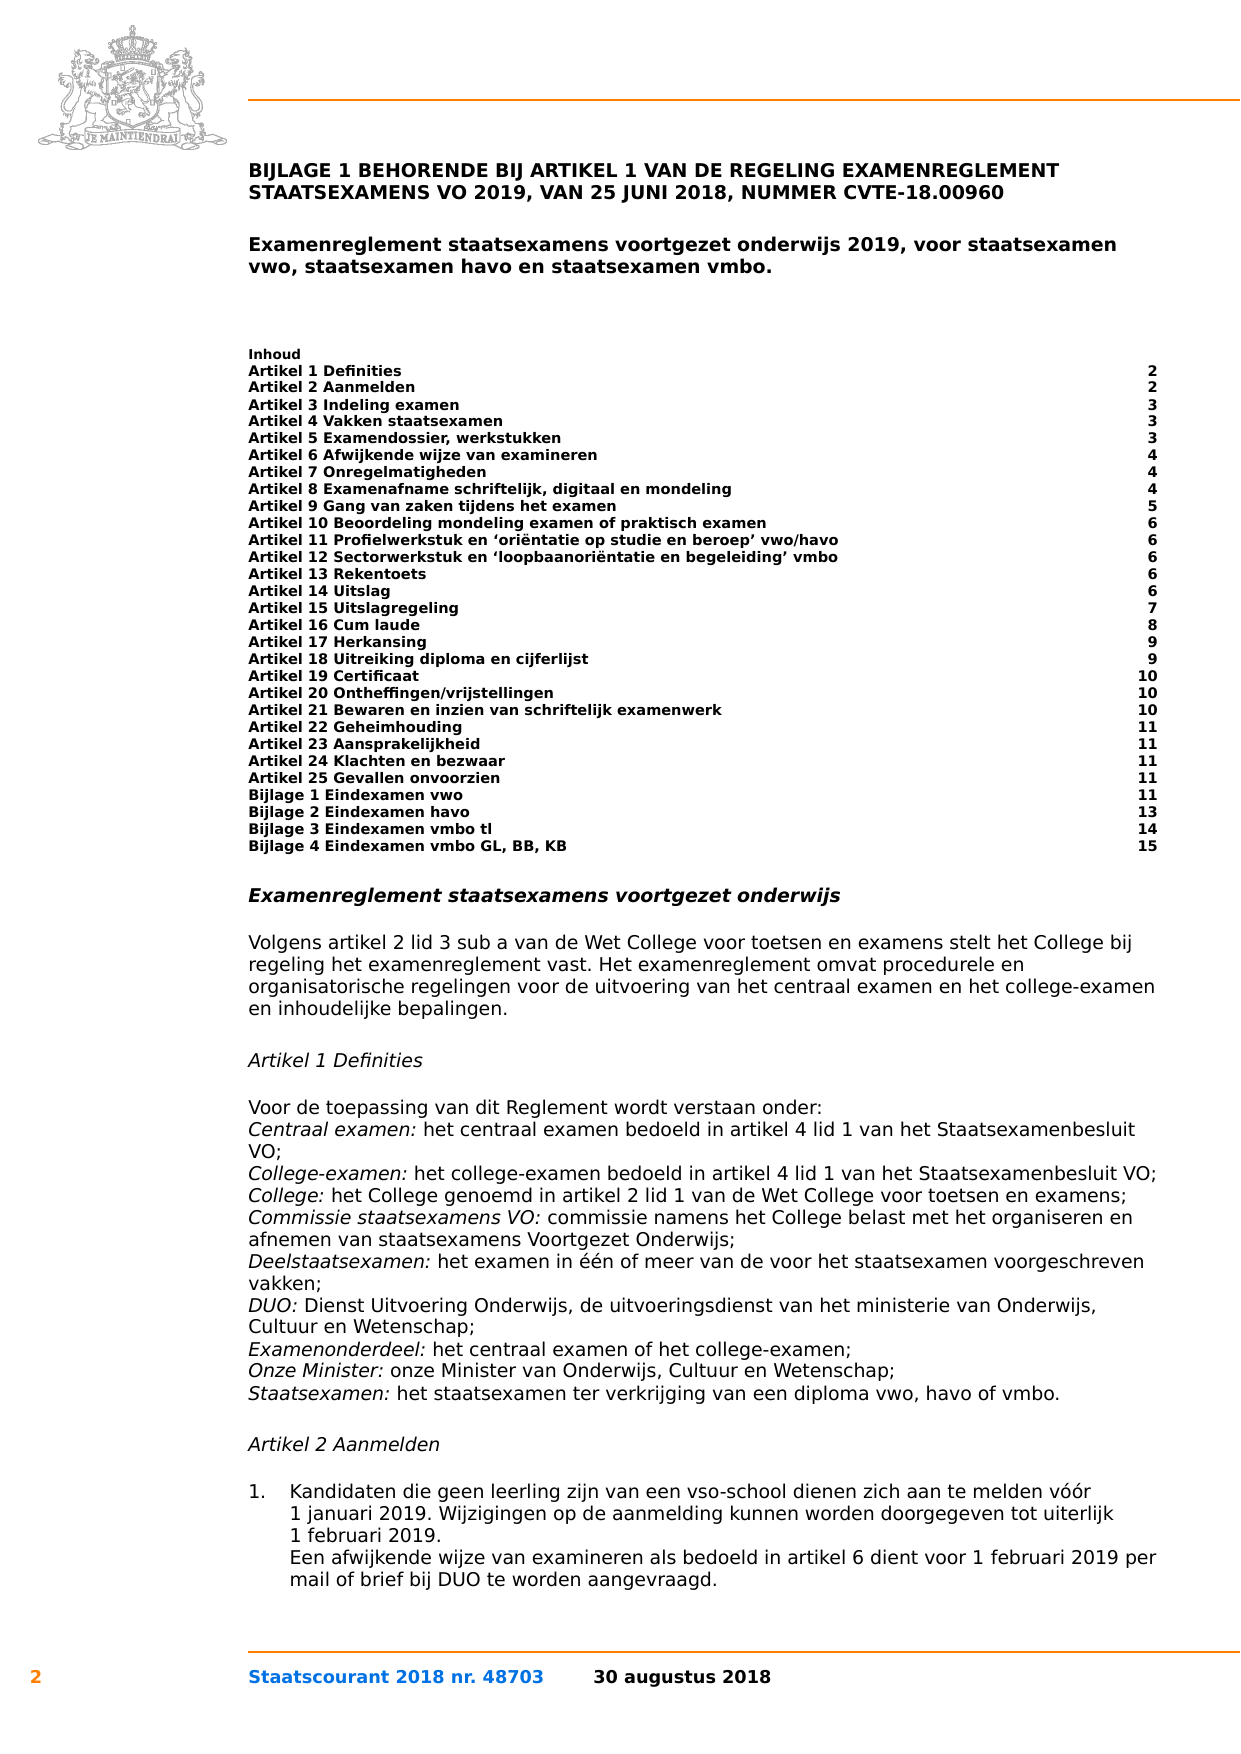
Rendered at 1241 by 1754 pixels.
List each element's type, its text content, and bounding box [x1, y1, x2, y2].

text Commissie staatsexamens VO: commissie namens het College belast met het organiseren en afnemen van staatsexamens Voortgezet Onderwijs; [248, 1207, 1163, 1251]
table_cell Artikel 8 Examenafname schriftelijk, digitaal en mondeling [248, 481, 954, 498]
table_cell Bijlage 1 Eindexamen vwo [248, 787, 954, 804]
subtitle Artikel 1 Definities [248, 1050, 1163, 1072]
table_cell Artikel 20 Ontheffingen/vrijstellingen [248, 685, 954, 702]
table_cell 11 [954, 736, 1163, 753]
subtitle BIJLAGE 1 BEHORENDE BIJ ARTIKEL 1 VAN DE REGELING EXAMENREGLEMENT STAATSEXAMENS VO 2019, VAN 25 JUNI 2018, NUMMER CVTE-18.00960 [248, 160, 1163, 204]
table_cell Artikel 6 Afwijkende wijze van examineren [248, 447, 954, 464]
table_cell 6 [954, 515, 1163, 532]
text Onze Minister: onze Minister van Onderwijs, Cultuur en Wetenschap; [248, 1360, 1163, 1382]
table_cell Artikel 19 Certificaat [248, 668, 954, 685]
table_cell Artikel 25 Gevallen onvoorzien [248, 770, 954, 787]
table_cell 13 [954, 804, 1163, 821]
table_cell Artikel 9 Gang van zaken tijdens het examen [248, 498, 954, 515]
table_cell 10 [954, 702, 1163, 719]
table_cell Artikel 5 Examendossier, werkstukken [248, 430, 954, 447]
subtitle Examenreglement staatsexamens voortgezet onderwijs [248, 885, 1163, 907]
table_cell Artikel 10 Beoordeling mondeling examen of praktisch examen [248, 515, 954, 532]
table_cell 11 [954, 787, 1163, 804]
table_cell Artikel 15 Uitslagregeling [248, 600, 954, 617]
text 1. Kandidaten die geen leerling zijn van een vso-school dienen zich aan te melden vóór 1 januari 2019. Wijzigingen op de aanmelding kunnen worden doorgegeven tot uiterlijk 1 februari 2019. [248, 1481, 1163, 1547]
text DUO: Dienst Uitvoering Onderwijs, de uitvoeringsdienst van het ministerie van Onderwijs, Cultuur en Wetenschap; [248, 1294, 1163, 1338]
text Staatsexamen: het staatsexamen ter verkrijging van een diploma vwo, havo of vmbo. [248, 1382, 1163, 1404]
table_cell 8 [954, 617, 1163, 634]
table_cell Artikel 2 Aanmelden [248, 379, 954, 396]
table_cell 9 [954, 651, 1163, 668]
table_cell 15 [954, 838, 1163, 855]
text Volgens artikel 2 lid 3 sub a van de Wet College voor toetsen en examens stelt het College bij regeling het examenreglement vast. Het examenreglement omvat procedurele en organisatorische regelingen voor de uitvoering van het centraal examen en het college-examen en inhoudelijke bepalingen. [248, 932, 1163, 1020]
table_cell 6 [954, 566, 1163, 583]
table_cell Artikel 1 Definities [248, 363, 954, 379]
table_cell Artikel 22 Geheimhouding [248, 719, 954, 736]
table_cell Artikel 23 Aansprakelijkheid [248, 736, 954, 753]
table_cell 9 [954, 634, 1163, 651]
table_cell 4 [954, 464, 1163, 481]
text Centraal examen: het centraal examen bedoeld in artikel 4 lid 1 van het Staatsexamenbesluit VO; [248, 1119, 1163, 1163]
table_cell Bijlage 3 Eindexamen vmbo tl [248, 821, 954, 838]
table_cell 4 [954, 481, 1163, 498]
table_cell 5 [954, 498, 1163, 515]
table_cell Artikel 12 Sectorwerkstuk en ‘loopbaanoriëntatie en begeleiding’ vmbo [248, 549, 954, 566]
table_cell 11 [954, 719, 1163, 736]
text Een afwijkende wijze van examineren als bedoeld in artikel 6 dient voor 1 februari 2019 per mail of brief bij DUO te worden aangevraagd. [289, 1547, 1163, 1591]
table_cell 2 [954, 363, 1163, 379]
table_cell Artikel 16 Cum laude [248, 617, 954, 634]
table_cell Artikel 3 Indeling examen [248, 396, 954, 413]
table_cell 7 [954, 600, 1163, 617]
table_cell 11 [954, 753, 1163, 770]
table_cell Artikel 7 Onregelmatigheden [248, 464, 954, 481]
table_cell Bijlage 4 Eindexamen vmbo GL, BB, KB [248, 838, 954, 855]
table_cell 10 [954, 685, 1163, 702]
table_cell 14 [954, 821, 1163, 838]
table_cell Artikel 4 Vakken staatsexamen [248, 413, 954, 430]
table_cell 6 [954, 532, 1163, 549]
table_cell 3 [954, 413, 1163, 430]
text College: het College genoemd in artikel 2 lid 1 van de Wet College voor toetsen en examens; [248, 1184, 1163, 1207]
table_cell 11 [954, 770, 1163, 787]
text Deelstaatsexamen: het examen in één of meer van de voor het staatsexamen voorgeschreven vakken; [248, 1251, 1163, 1294]
table_cell 6 [954, 583, 1163, 600]
table_cell Artikel 18 Uitreiking diploma en cijferlijst [248, 651, 954, 668]
table_cell 6 [954, 549, 1163, 566]
table_header Inhoud [248, 347, 1163, 362]
table_cell Artikel 24 Klachten en bezwaar [248, 753, 954, 770]
subtitle Artikel 2 Aanmelden [248, 1434, 1163, 1456]
table_cell Artikel 11 Profielwerkstuk en ‘oriëntatie op studie en beroep’ vwo/havo [248, 532, 954, 549]
table_cell Artikel 13 Rekentoets [248, 566, 954, 583]
text Examenonderdeel: het centraal examen of het college-examen; [248, 1338, 1163, 1360]
table_cell 10 [954, 668, 1163, 685]
table_cell Artikel 21 Bewaren en inzien van schriftelijk examenwerk [248, 702, 954, 719]
table_cell 3 [954, 430, 1163, 447]
table_cell 4 [954, 447, 1163, 464]
table_cell Bijlage 2 Eindexamen havo [248, 804, 954, 821]
text Voor de toepassing van dit Reglement wordt verstaan onder: [248, 1097, 1163, 1119]
text College-examen: het college-examen bedoeld in artikel 4 lid 1 van het Staatsexamenbesluit VO; [248, 1163, 1163, 1184]
table_cell Artikel 14 Uitslag [248, 583, 954, 600]
table_cell Artikel 17 Herkansing [248, 634, 954, 651]
table_cell 2 [954, 379, 1163, 396]
picture [38, 25, 227, 150]
table_cell 3 [954, 396, 1163, 413]
subtitle Examenreglement staatsexamens voortgezet onderwijs 2019, voor staatsexamen vwo, staatsexamen havo en staatsexamen vmbo. [248, 234, 1163, 278]
